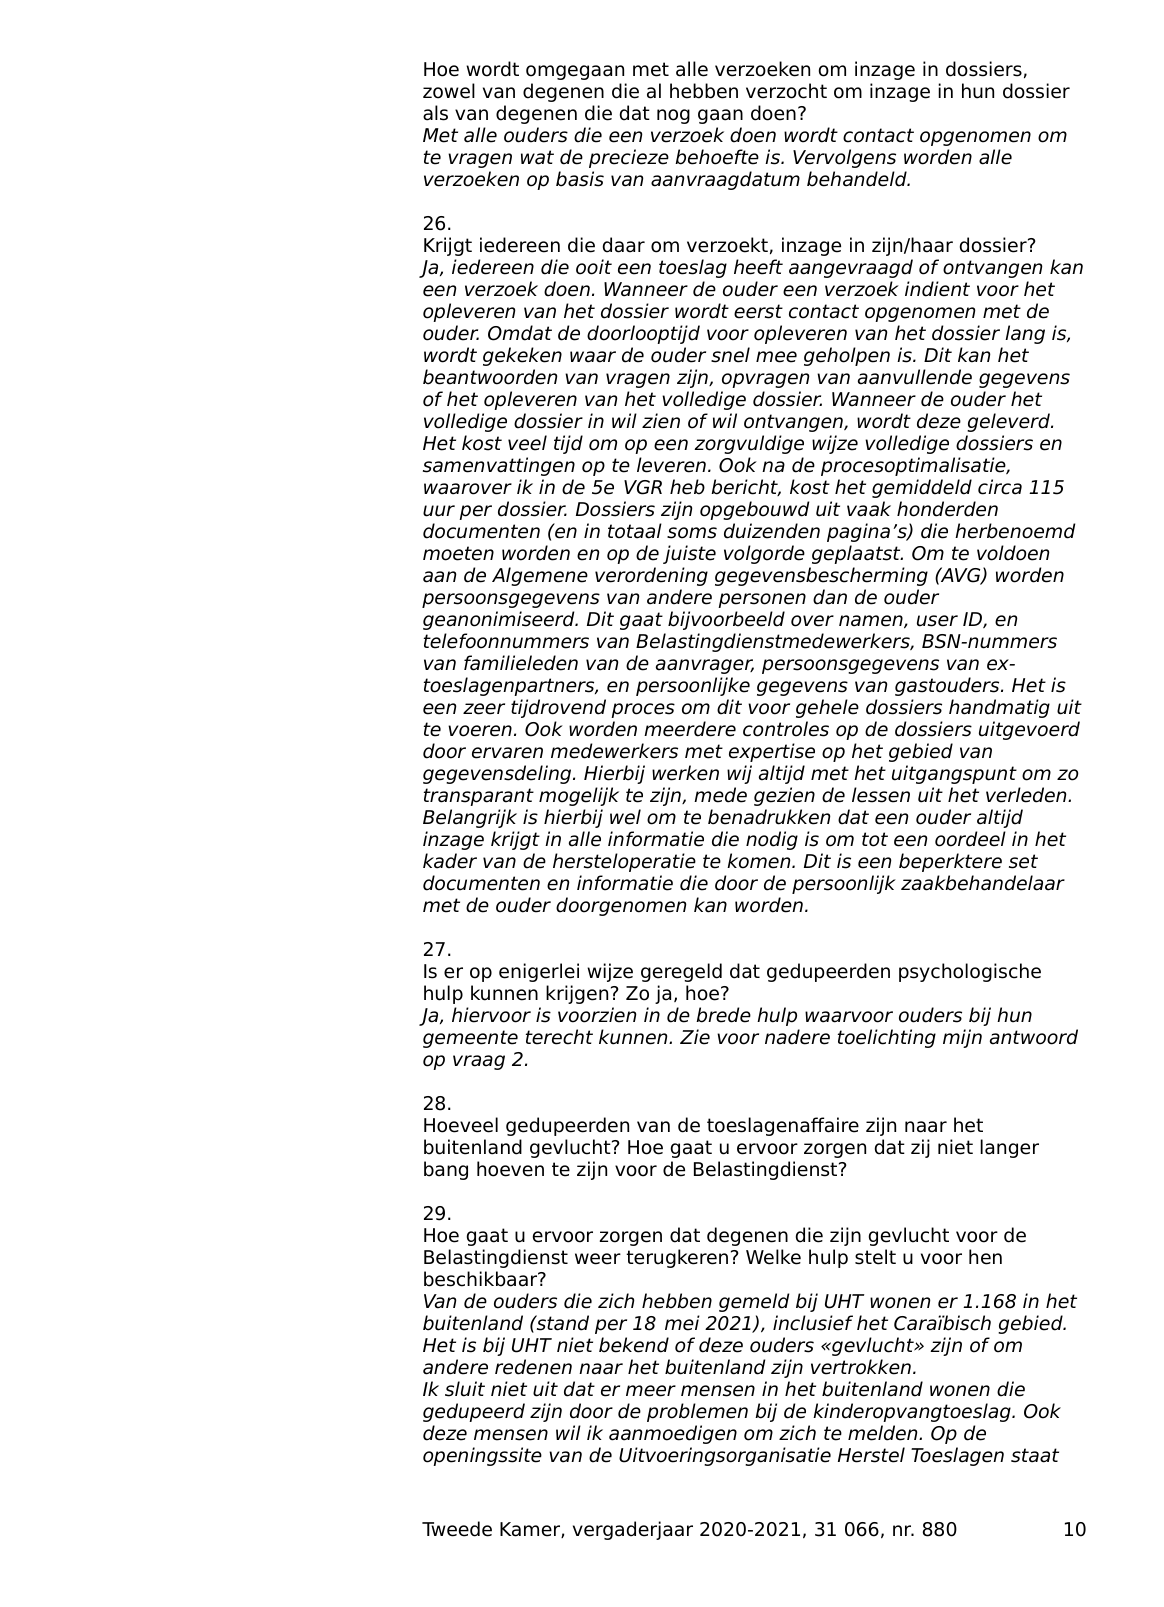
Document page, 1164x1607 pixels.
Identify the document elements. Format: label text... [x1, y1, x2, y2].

text Ja, iedereen die ooit een toeslag heeft aangevraagd of ontvangen kan een verzoek doen. Wanneer de ouder een verzoek indient voor het opleveren van het dossier wordt eerst contact opgenomen met de ouder. Omdat de doorlooptijd voor opleveren van het dossier lang is, wordt gekeken waar de ouder snel mee geholpen is. Dit kan het beantwoorden van vragen zijn, opvragen van aanvullende gegevens of het opleveren van het volledige dossier. Wanneer de ouder het volledige dossier in wil zien of wil ontvangen, wordt deze geleverd. [422, 257, 1087, 433]
text Belangrijk is hierbij wel om te benadrukken dat een ouder altijd inzage krijgt in alle informatie die nodig is om tot een oordeel in het kader van de hersteloperatie te komen. Dit is een beperktere set documenten en informatie die door de persoonlijk zaakbehandelaar met de ouder doorgenomen kan worden. [422, 807, 1087, 916]
text 29. [422, 1203, 1087, 1225]
text Hoe gaat u ervoor zorgen dat degenen die zijn gevlucht voor de Belastingdienst weer terugkeren? Welke hulp stelt u voor hen beschikbaar? [422, 1225, 1087, 1291]
text Is er op enigerlei wijze geregeld dat gedupeerden psychologische hulp kunnen krijgen? Zo ja, hoe? [422, 961, 1087, 1004]
text Hoe wordt omgegaan met alle verzoeken om inzage in dossiers, zowel van degenen die al hebben verzocht om inzage in hun dossier als van degenen die dat nog gaan doen? [422, 59, 1087, 125]
text 27. [422, 939, 1087, 961]
text Ik sluit niet uit dat er meer mensen in het buitenland wonen die gedupeerd zijn door de problemen bij de kinderopvangtoeslag. Ook deze mensen wil ik aanmoedigen om zich te melden. Op de openingssite van de Uitvoeringsorganisatie Herstel Toeslagen staat [422, 1379, 1087, 1467]
text 28. [422, 1093, 1087, 1115]
text Van de ouders die zich hebben gemeld bij UHT wonen er 1.168 in het buitenland (stand per 18 mei 2021), inclusief het Caraïbisch gebied. Het is bij UHT niet bekend of deze ouders «gevlucht» zijn of om andere redenen naar het buitenland zijn vertrokken. [422, 1291, 1087, 1379]
text Met alle ouders die een verzoek doen wordt contact opgenomen om te vragen wat de precieze behoefte is. Vervolgens worden alle verzoeken op basis van aanvraagdatum behandeld. [422, 125, 1087, 191]
text Krijgt iedereen die daar om verzoekt, inzage in zijn/haar dossier? [422, 235, 1087, 257]
text 26. [422, 213, 1087, 235]
text Ja, hiervoor is voorzien in de brede hulp waarvoor ouders bij hun gemeente terecht kunnen. Zie voor nadere toelichting mijn antwoord op vraag 2. [422, 1004, 1087, 1071]
text Hoeveel gedupeerden van de toeslagenaffaire zijn naar het buitenland gevlucht? Hoe gaat u ervoor zorgen dat zij niet langer bang hoeven te zijn voor de Belastingdienst? [422, 1115, 1087, 1181]
text Het kost veel tijd om op een zorgvuldige wijze volledige dossiers en samenvattingen op te leveren. Ook na de procesoptimalisatie, waarover ik in de 5e VGR heb bericht, kost het gemiddeld circa 115 uur per dossier. Dossiers zijn opgebouwd uit vaak honderden documenten (en in totaal soms duizenden pagina’s) die herbenoemd moeten worden en op de juiste volgorde geplaatst. Om te voldoen aan de Algemene verordening gegevensbescherming (AVG) worden persoonsgegevens van andere personen dan de ouder geanonimiseerd. Dit gaat bijvoorbeeld over namen, user ID, en telefoonnummers van Belastingdienstmedewerkers, BSN-nummers van familieleden van de aanvrager, persoonsgegevens van ex-toeslagenpartners, en persoonlijke gegevens van gastouders. Het is een zeer tijdrovend proces om dit voor gehele dossiers handmatig uit te voeren. Ook worden meerdere controles op de dossiers uitgevoerd door ervaren medewerkers met expertise op het gebied van gegevensdeling. Hierbij werken wij altijd met het uitgangspunt om zo transparant mogelijk te zijn, mede gezien de lessen uit het verleden. [422, 433, 1087, 807]
